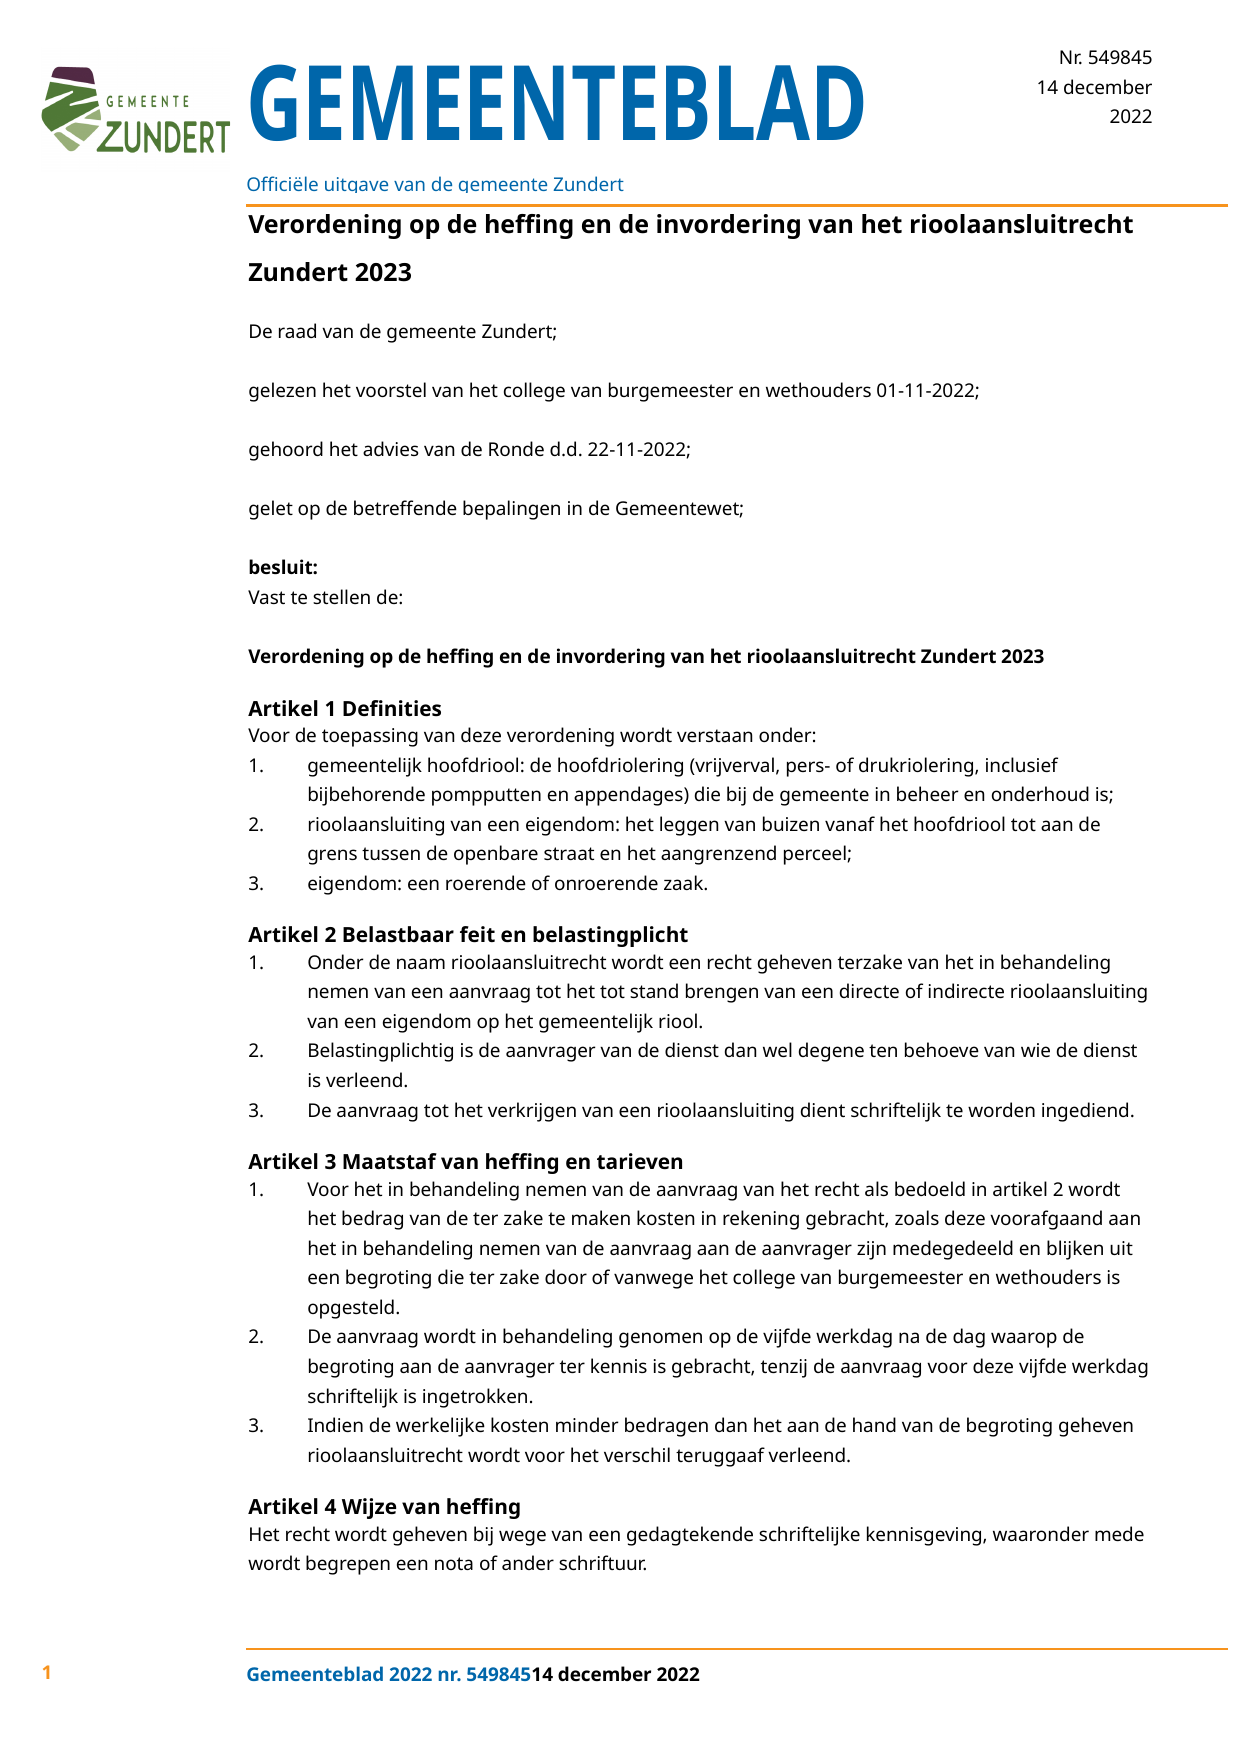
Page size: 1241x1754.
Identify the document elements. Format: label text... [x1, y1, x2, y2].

list Onder de naam rioolaansluitrecht wordt een recht geheven terzake van het in behandeling nemen van een aanvraag tot het tot stand brengen van een directe of indirecte rioolaansluiting van een eigendom op het gemeentelijk riool. [248, 949, 1152, 1034]
list De aanvraag tot het verkrijgen van een rioolaansluiting dient schriftelijk te worden ingediend. [248, 1097, 1152, 1123]
text gelet op de betreffende bepalingen in de Gemeentewet; [248, 495, 1152, 521]
list Indien de werkelijke kosten minder bedragen dan het aan de hand van de begroting geheven rioolaansluitrecht wordt voor het verschil teruggaaf verleend. [248, 1412, 1152, 1468]
text Verordening op de heffing en de invordering van het rioolaansluitrecht Zundert 2023 [248, 207, 1152, 288]
text Het recht wordt geheven bij wege van een gedagtekende schriftelijke kennisgeving, waaronder mede wordt begrepen een nota of ander schriftuur. [248, 1521, 1152, 1576]
list Belastingplichtig is de aanvrager van de dienst dan wel degene ten behoeve van wie de dienst is verleend. [248, 1038, 1152, 1093]
list eigendom: een roerende of onroerende zaak. [248, 870, 1152, 896]
text De raad van de gemeente Zundert; [248, 318, 1152, 344]
text besluit: [248, 554, 1152, 580]
text Artikel 2 Belastbaar feit en belastingplicht [248, 921, 1152, 949]
text Verordening op de heffing en de invordering van het rioolaansluitrecht Zundert 2023 [248, 643, 1152, 669]
text Artikel 3 Maatstaf van heffing en tarieven [248, 1147, 1152, 1176]
text Artikel 1 Definities [248, 694, 1152, 722]
text gelezen het voorstel van het college van burgemeester en wethouders 01-11-2022; [248, 377, 1152, 403]
picture [41, 47, 231, 172]
text gehoord het advies van de Ronde d.d. 22-11-2022; [248, 436, 1152, 462]
text Artikel 4 Wijze van heffing [248, 1492, 1152, 1521]
list De aanvraag wordt in behandeling genomen op de vijfde werkdag na de dag waarop de begroting aan de aanvrager ter kennis is gebracht, tenzij de aanvraag voor deze vijfde werkdag schriftelijk is ingetrokken. [248, 1324, 1152, 1408]
text Voor de toepassing van deze verordening wordt verstaan onder: [248, 722, 1152, 748]
list rioolaansluiting van een eigendom: het leggen van buizen vanaf het hoofdriool tot aan de grens tussen de openbare straat en het aangrenzend perceel; [248, 811, 1152, 866]
text Vast te stellen de: [248, 584, 1152, 610]
list gemeentelijk hoofdriool: de hoofdriolering (vrijverval, pers- of drukriolering, inclusief bijbehorende pompputten en appendages) die bij de gemeente in beheer en onderhoud is; [248, 752, 1152, 807]
list Voor het in behandeling nemen van de aanvraag van het recht als bedoeld in artikel 2 wordt het bedrag van de ter zake te maken kosten in rekening gebracht, zoals deze voorafgaand aan het in behandeling nemen van de aanvraag aan de aanvrager zijn medegedeeld en blijken uit een begroting die ter zake door of vanwege het college van burgemeester en wethouders is opgesteld. [248, 1176, 1152, 1320]
